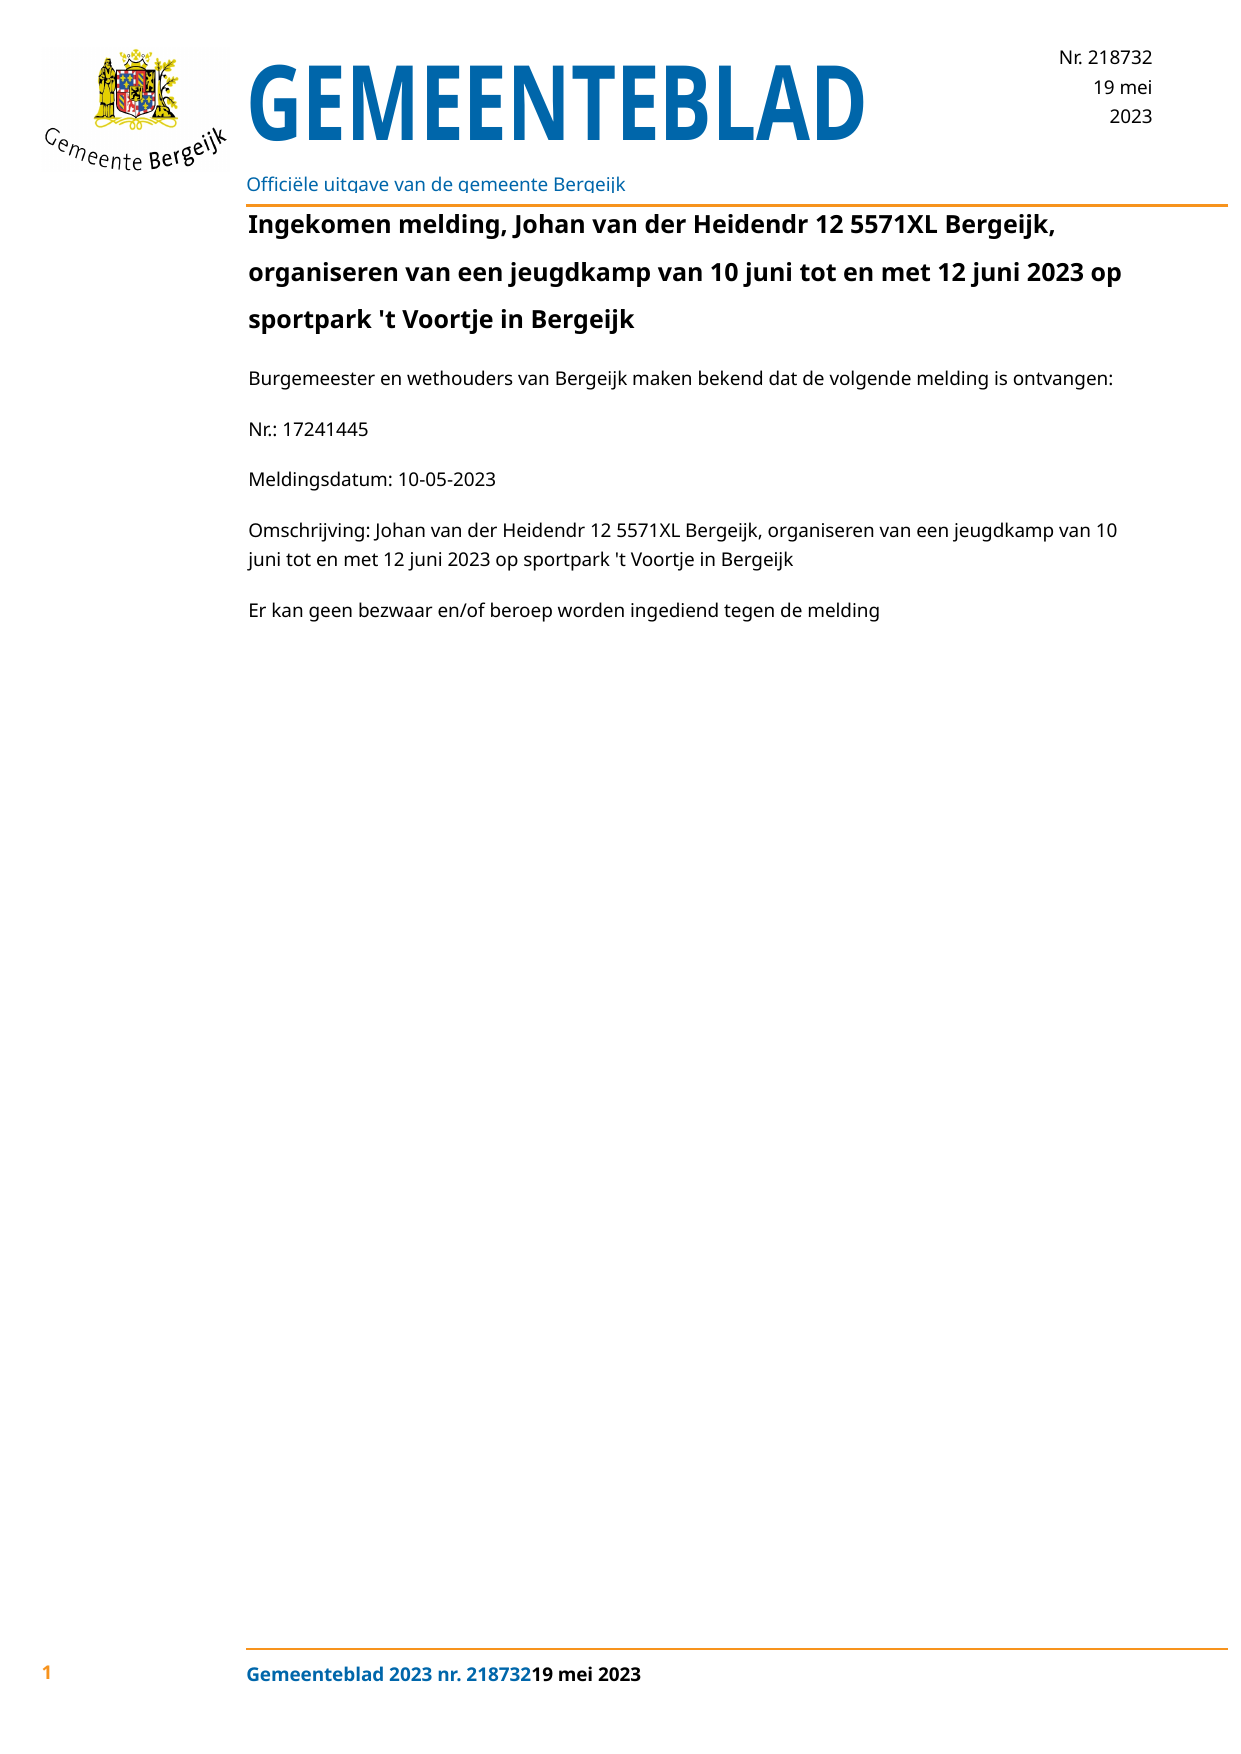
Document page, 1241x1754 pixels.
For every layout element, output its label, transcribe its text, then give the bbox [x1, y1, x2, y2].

text Burgemeester en wethouders van Bergeijk maken bekend dat de volgende melding is ontvangen: [248, 366, 1152, 391]
text Ingekomen melding, Johan van der Heidendr 12 5571XL Bergeijk, organiseren van een jeugdkamp van 10 juni tot en met 12 juni 2023 op sportpark 't Voortje in Bergeijk [248, 207, 1152, 336]
text Nr.: 17241445 [248, 416, 1152, 442]
text Meldingsdatum: 10-05-2023 [248, 466, 1152, 492]
picture [41, 47, 231, 172]
text Er kan geen bezwaar en/of beroep worden ingediend tegen de melding [248, 597, 1152, 622]
text Omschrijving: Johan van der Heidendr 12 5571XL Bergeijk, organiseren van een jeugdkamp van 10 juni tot en met 12 juni 2023 op sportpark 't Voortje in Bergeijk [248, 517, 1152, 572]
